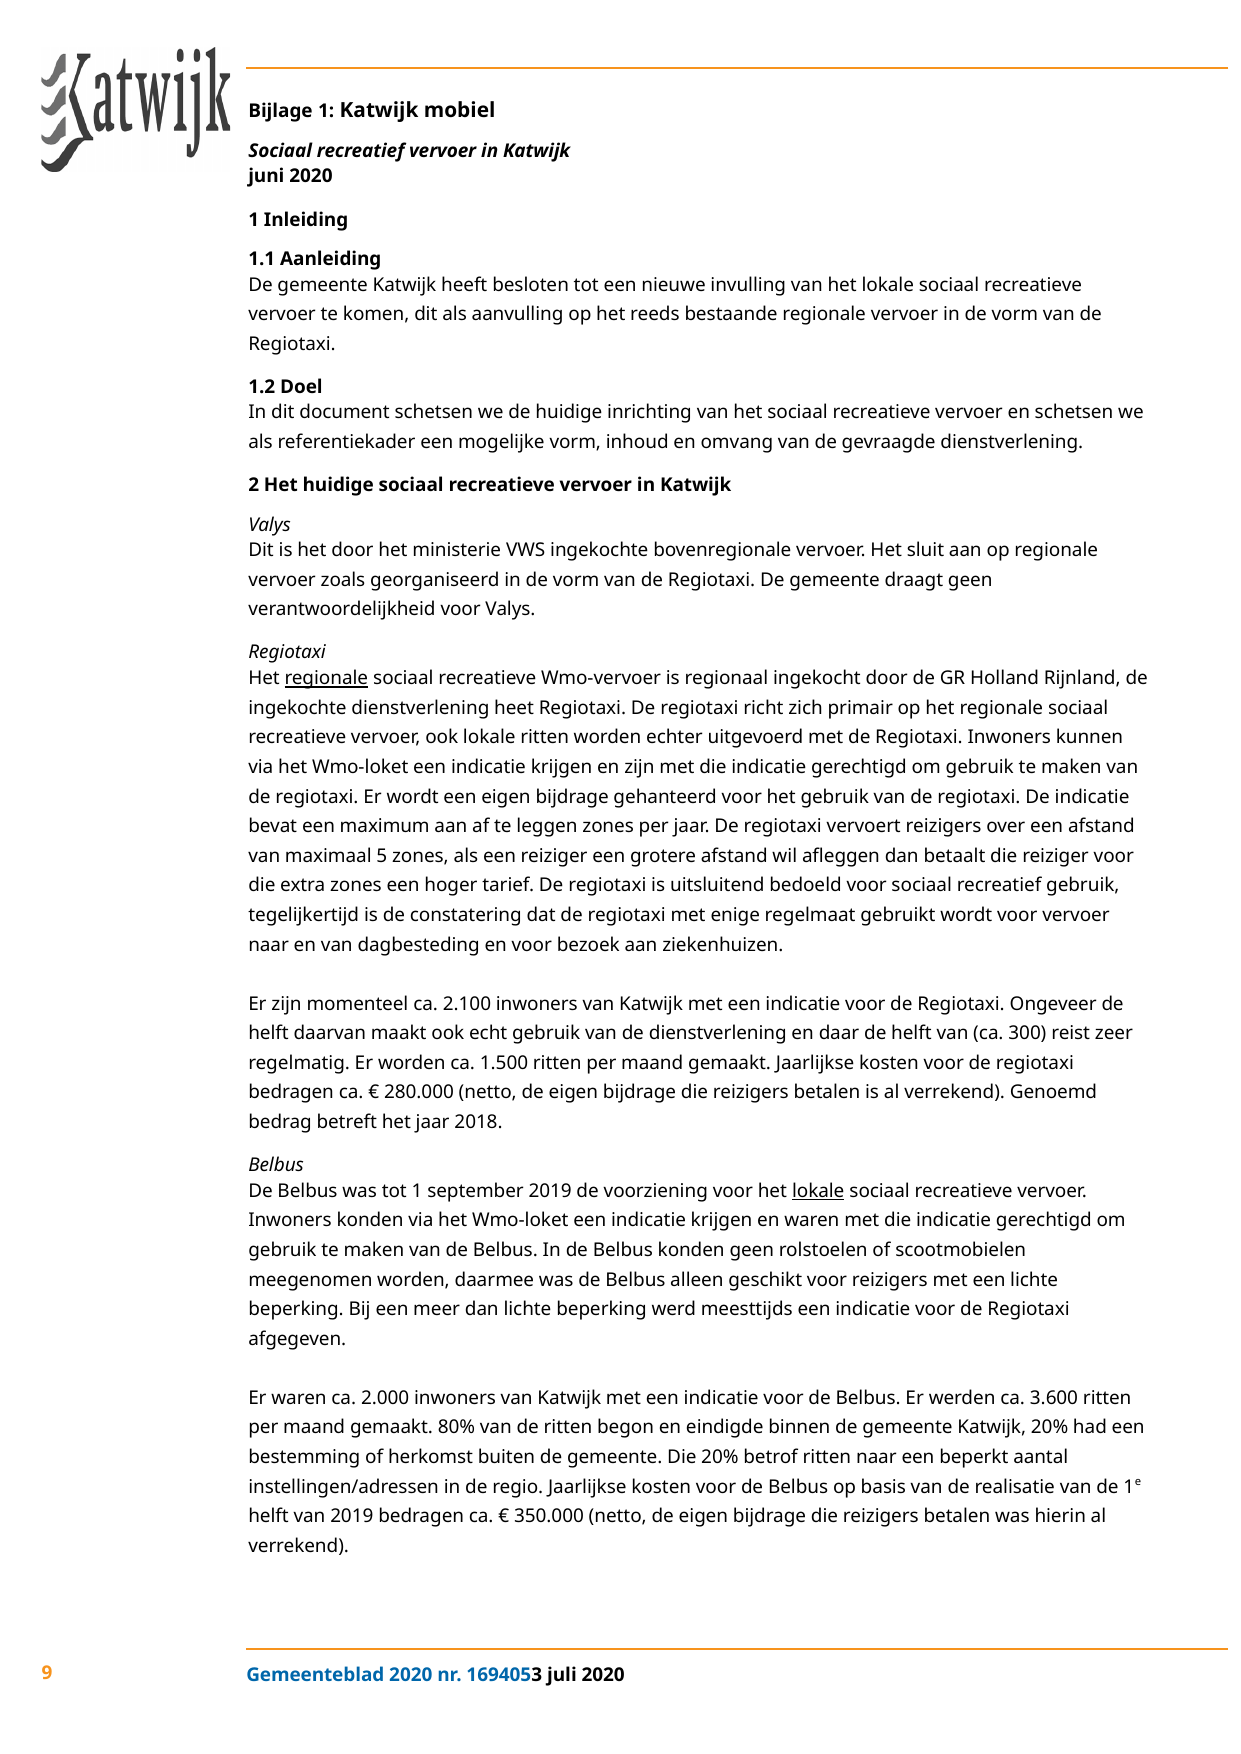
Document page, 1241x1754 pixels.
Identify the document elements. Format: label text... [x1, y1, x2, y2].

picture [41, 47, 231, 172]
text 1.2 Doel [248, 373, 1152, 399]
text De Belbus was tot 1 september 2019 de voorziening voor het lokale sociaal recreatieve vervoer. Inwoners konden via het Wmo-loket een indicatie krijgen en waren met die indicatie gerechtigd om gebruik te maken van de Belbus. In de Belbus konden geen rolstoelen of scootmobielen meegenomen worden, daarmee was de Belbus alleen geschikt voor reizigers met een lichte beperking. Bij een meer dan lichte beperking werd meesttijds een indicatie voor de Regiotaxi afgegeven. [248, 1177, 1152, 1351]
text 1.1 Aanleiding [248, 245, 1152, 271]
text Regiotaxi [248, 639, 1152, 664]
text 1 Inleiding [248, 206, 1152, 231]
text Dit is het door het ministerie VWS ingekochte bovenregionale vervoer. Het sluit aan op regionale vervoer zoals georganiseerd in de vorm van de Regiotaxi. De gemeente draagt geen verantwoordelijkheid voor Valys. [248, 536, 1152, 621]
text De gemeente Katwijk heeft besloten tot een nieuwe invulling van het lokale sociaal recreatieve vervoer te komen, dit als aanvulling op het reeds bestaande regionale vervoer in de vorm van de Regiotaxi. [248, 271, 1152, 356]
text Sociaal recreatief vervoer in Katwijk [248, 137, 1152, 163]
text Valys [248, 511, 1152, 536]
text Het regionale sociaal recreatieve Wmo-vervoer is regionaal ingekocht door de GR Holland Rijnland, de ingekochte dienstverlening heet Regiotaxi. De regiotaxi richt zich primair op het regionale sociaal recreatieve vervoer, ook lokale ritten worden echter uitgevoerd met de Regiotaxi. Inwoners kunnen via het Wmo-loket een indicatie krijgen en zijn met die indicatie gerechtigd om gebruik te maken van de regiotaxi. Er wordt een eigen bijdrage gehanteerd voor het gebruik van de regiotaxi. De indicatie bevat een maximum aan af te leggen zones per jaar. De regiotaxi vervoert reizigers over een afstand van maximaal 5 zones, als een reiziger een grotere afstand wil afleggen dan betaalt die reiziger voor die extra zones een hoger tarief. De regiotaxi is uitsluitend bedoeld voor sociaal recreatief gebruik, tegelijkertijd is de constatering dat de regiotaxi met enige regelmaat gebruikt wordt voor vervoer naar en van dagbesteding en voor bezoek aan ziekenhuizen. [248, 664, 1152, 956]
text In dit document schetsen we de huidige inrichting van het sociaal recreatieve vervoer en schetsen we als referentiekader een mogelijke vorm, inhoud en omvang van de gevraagde dienstverlening. [248, 399, 1152, 454]
text 2 Het huidige sociaal recreatieve vervoer in Katwijk [248, 471, 1152, 497]
text Belbus [248, 1151, 1152, 1177]
text Er zijn momenteel ca. 2.100 inwoners van Katwijk met een indicatie voor de Regiotaxi. Ongeveer de helft daarvan maakt ook echt gebruik van de dienstverlening en daar de helft van (ca. 300) reist zeer regelmatig. Er worden ca. 1.500 ritten per maand gemaakt. Jaarlijkse kosten voor de regiotaxi bedragen ca. € 280.000 (netto, de eigen bijdrage die reizigers betalen is al verrekend). Genoemd bedrag betreft het jaar 2018. [248, 990, 1152, 1134]
text juni 2020 [248, 163, 1152, 188]
text Er waren ca. 2.000 inwoners van Katwijk met een indicatie voor de Belbus. Er werden ca. 3.600 ritten per maand gemaakt. 80% van de ritten begon en eindigde binnen de gemeente Katwijk, 20% had een bestemming of herkomst buiten de gemeente. Die 20% betrof ritten naar een beperkt aantal instellingen/adressen in de regio. Jaarlijkse kosten voor de Belbus op basis van de realisatie van de 1e helft van 2019 bedragen ca. € 350.000 (netto, de eigen bijdrage die reizigers betalen was hierin al verrekend). [248, 1384, 1152, 1558]
text Bijlage 1: Katwijk mobiel [248, 95, 1152, 123]
